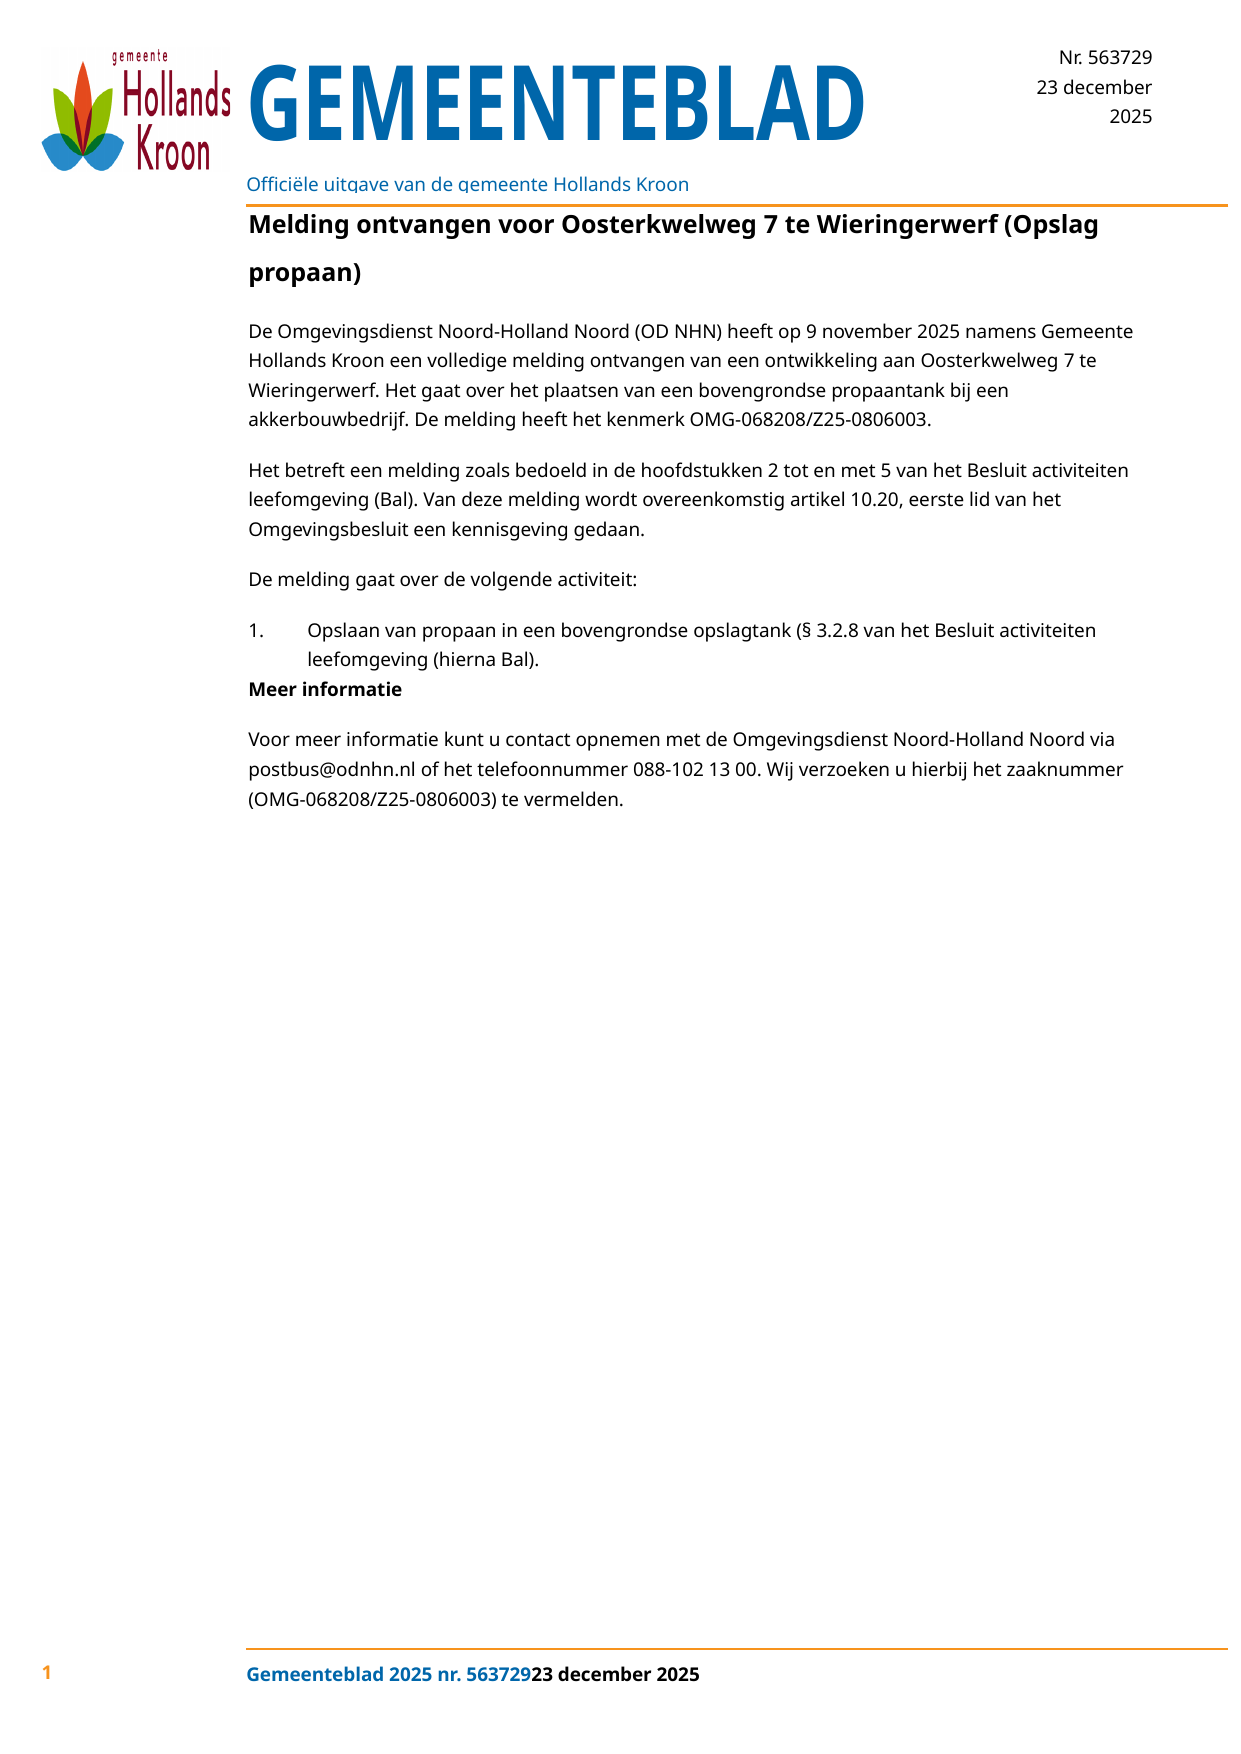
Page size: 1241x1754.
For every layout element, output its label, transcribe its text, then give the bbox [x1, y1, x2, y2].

text Melding ontvangen voor Oosterkwelweg 7 te Wieringerwerf (Opslag propaan) [248, 207, 1152, 288]
text Het betreft een melding zoals bedoeld in de hoofdstukken 2 tot en met 5 van het Besluit activiteiten leefomgeving (Bal). Van deze melding wordt overeenkomstig artikel 10.20, eerste lid van het Omgevingsbesluit een kennisgeving gedaan. [248, 457, 1152, 542]
text Voor meer informatie kunt u contact opnemen met de Omgevingsdienst Noord-Holland Noord via postbus@odnhn.nl of het telefoonnummer 088-102 13 00. Wij verzoeken u hierbij het zaaknummer (OMG-068208/Z25-0806003) te vermelden. [248, 727, 1152, 812]
text Meer informatie [248, 676, 1152, 702]
text De Omgevingsdienst Noord-Holland Noord (OD NHN) heeft op 9 november 2025 namens Gemeente Hollands Kroon een volledige melding ontvangen van een ontwikkeling aan Oosterkwelweg 7 te Wieringerwerf. Het gaat over het plaatsen van een bovengrondse propaantank bij een akkerbouwbedrijf. De melding heeft het kenmerk OMG-068208/Z25-0806003. [248, 318, 1152, 432]
list Opslaan van propaan in een bovengrondse opslagtank (§ 3.2.8 van het Besluit activiteiten leefomgeving (hierna Bal). [248, 617, 1152, 672]
picture [41, 47, 231, 172]
text De melding gaat over de volgende activiteit: [248, 567, 1152, 592]
